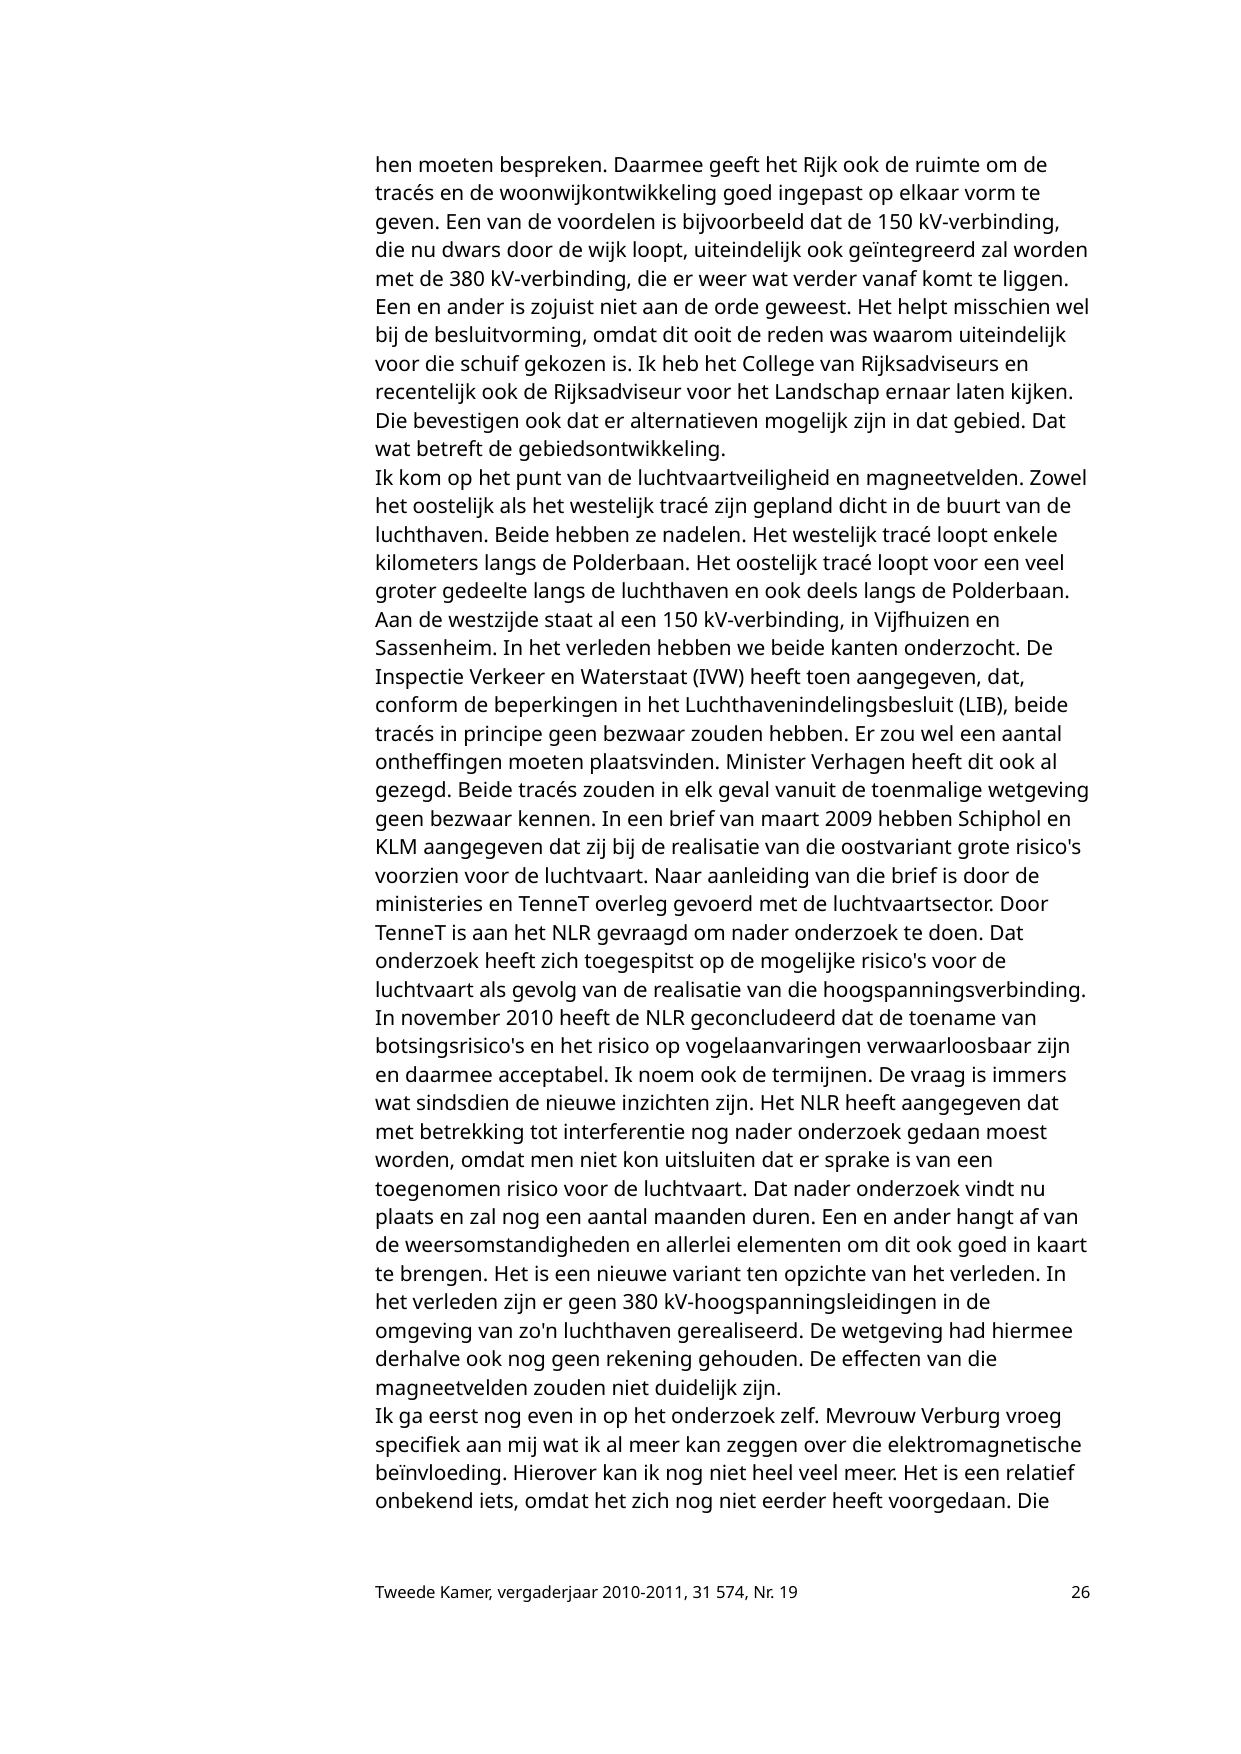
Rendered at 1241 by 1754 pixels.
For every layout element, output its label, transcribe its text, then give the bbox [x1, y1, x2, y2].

text hen moeten bespreken. Daarmee geeft het Rijk ook de ruimte om de tracés en de woonwijkontwikkeling goed ingepast op elkaar vorm te geven. Een van de voordelen is bijvoorbeeld dat de 150 kV-verbinding, die nu dwars door de wijk loopt, uiteindelijk ook geïntegreerd zal worden met de 380 kV-verbinding, die er weer wat verder vanaf komt te liggen. Een en ander is zojuist niet aan de orde geweest. Het helpt misschien wel bij de besluitvorming, omdat dit ooit de reden was waarom uiteindelijk voor die schuif gekozen is. Ik heb het College van Rijksadviseurs en recentelijk ook de Rijksadviseur voor het Landschap ernaar laten kijken. Die bevestigen ook dat er alternatieven mogelijk zijn in dat gebied. Dat wat betreft de gebiedsontwikkeling. [375, 150, 1090, 463]
text Ik kom op het punt van de luchtvaartveiligheid en magneetvelden. Zowel het oostelijk als het westelijk tracé zijn gepland dicht in de buurt van de luchthaven. Beide hebben ze nadelen. Het westelijk tracé loopt enkele kilometers langs de Polderbaan. Het oostelijk tracé loopt voor een veel groter gedeelte langs de luchthaven en ook deels langs de Polderbaan. Aan de westzijde staat al een 150 kV-verbinding, in Vijfhuizen en Sassenheim. In het verleden hebben we beide kanten onderzocht. De Inspectie Verkeer en Waterstaat (IVW) heeft toen aangegeven, dat, conform de beperkingen in het Luchthavenindelingsbesluit (LIB), beide tracés in principe geen bezwaar zouden hebben. Er zou wel een aantal ontheffingen moeten plaatsvinden. Minister Verhagen heeft dit ook al gezegd. Beide tracés zouden in elk geval vanuit de toenmalige wetgeving geen bezwaar kennen. In een brief van maart 2009 hebben Schiphol en KLM aangegeven dat zij bij de realisatie van die oostvariant grote risico's voorzien voor de luchtvaart. Naar aanleiding van die brief is door de ministeries en TenneT overleg gevoerd met de luchtvaartsector. Door TenneT is aan het NLR gevraagd om nader onderzoek te doen. Dat onderzoek heeft zich toegespitst op de mogelijke risico's voor de luchtvaart als gevolg van de realisatie van die hoogspanningsverbinding. In november 2010 heeft de NLR geconcludeerd dat de toename van botsingsrisico's en het risico op vogelaanvaringen verwaarloosbaar zijn en daarmee acceptabel. Ik noem ook de termijnen. De vraag is immers wat sindsdien de nieuwe inzichten zijn. Het NLR heeft aangegeven dat met betrekking tot interferentie nog nader onderzoek gedaan moest worden, omdat men niet kon uitsluiten dat er sprake is van een toegenomen risico voor de luchtvaart. Dat nader onderzoek vindt nu plaats en zal nog een aantal maanden duren. Een en ander hangt af van de weersomstandigheden en allerlei elementen om dit ook goed in kaart te brengen. Het is een nieuwe variant ten opzichte van het verleden. In het verleden zijn er geen 380 kV-hoogspanningsleidingen in de omgeving van zo'n luchthaven gerealiseerd. De wetgeving had hiermee derhalve ook nog geen rekening gehouden. De effecten van die magneetvelden zouden niet duidelijk zijn. [375, 463, 1090, 1401]
text Ik ga eerst nog even in op het onderzoek zelf. Mevrouw Verburg vroeg specifiek aan mij wat ik al meer kan zeggen over die elektromagnetische beïnvloeding. Hierover kan ik nog niet heel veel meer. Het is een relatief onbekend iets, omdat het zich nog niet eerder heeft voorgedaan. Die [375, 1401, 1090, 1515]
